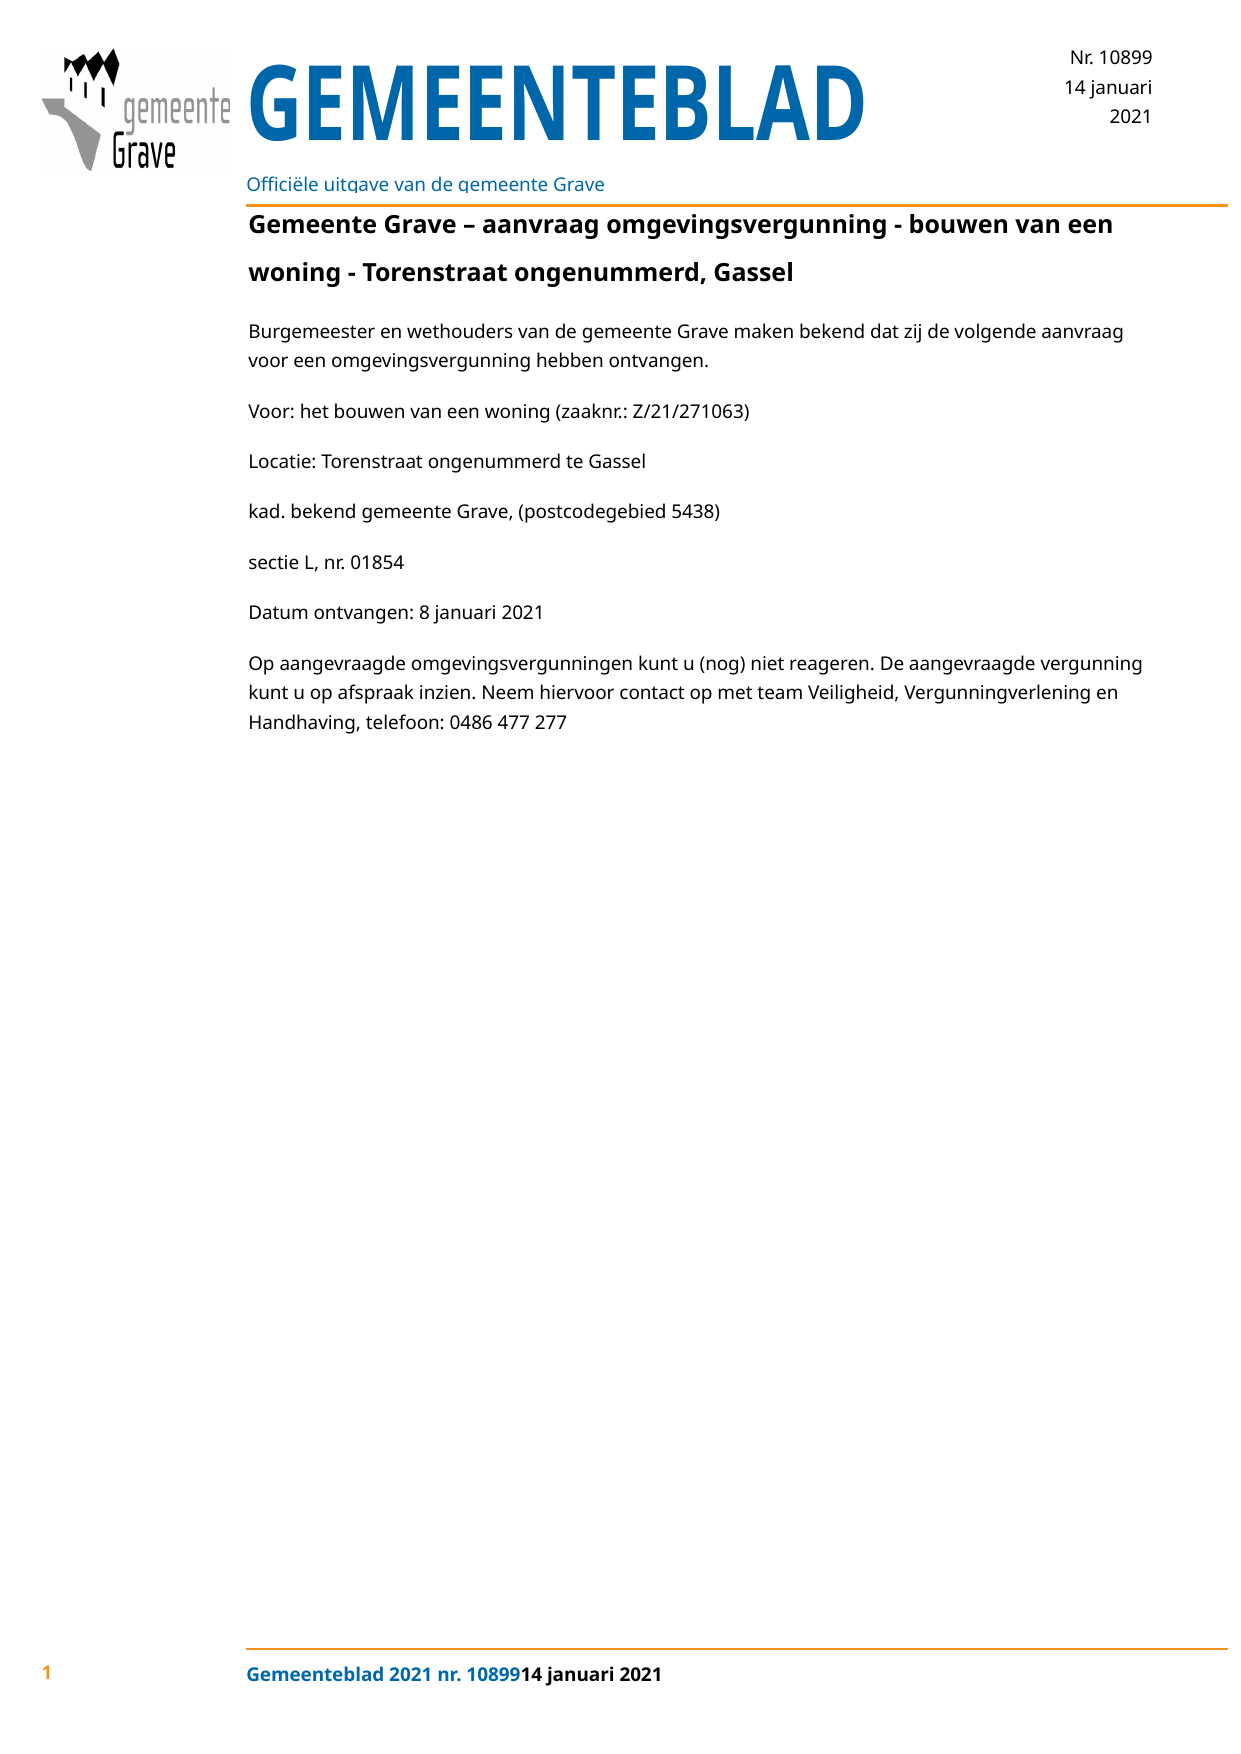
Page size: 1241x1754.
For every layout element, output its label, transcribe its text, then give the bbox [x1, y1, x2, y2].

text Datum ontvangen: 8 januari 2021 [248, 599, 1152, 625]
text Op aangevraagde omgevingsvergunningen kunt u (nog) niet reageren. De aangevraagde vergunning kunt u op afspraak inzien. Neem hiervoor contact op met team Veiligheid, Vergunningverlening en Handhaving, telefoon: 0486 477 277 [248, 650, 1152, 735]
text Locatie: Torenstraat ongenummerd te Gassel [248, 448, 1152, 474]
text Burgemeester en wethouders van de gemeente Grave maken bekend dat zij de volgende aanvraag voor een omgevingsvergunning hebben ontvangen. [248, 318, 1152, 373]
text kad. bekend gemeente Grave, (postcodegebied 5438) [248, 499, 1152, 524]
text Voor: het bouwen van een woning (zaaknr.: Z/21/271063) [248, 398, 1152, 424]
picture [41, 47, 231, 172]
text sectie L, nr. 01854 [248, 549, 1152, 575]
text Gemeente Grave – aanvraag omgevingsvergunning - bouwen van een woning - Torenstraat ongenummerd, Gassel [248, 207, 1152, 288]
